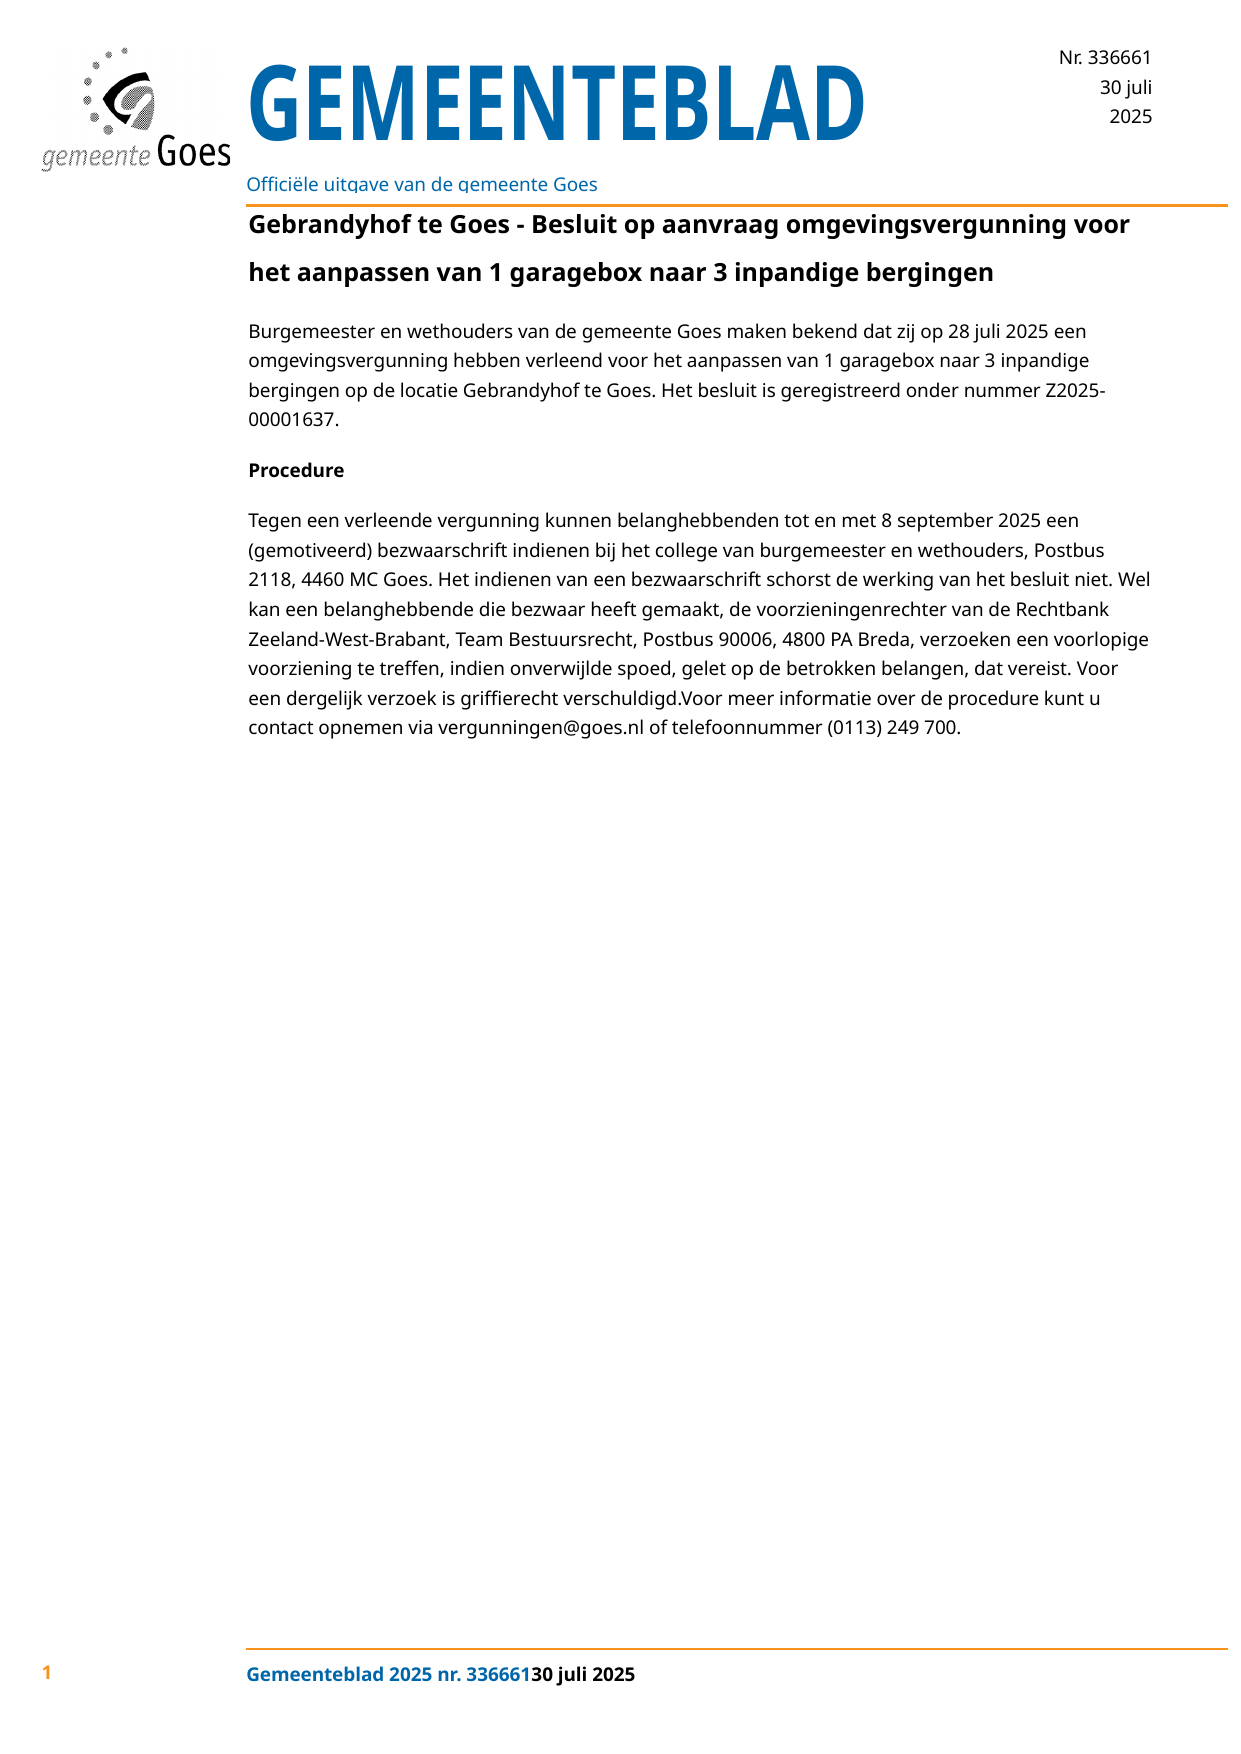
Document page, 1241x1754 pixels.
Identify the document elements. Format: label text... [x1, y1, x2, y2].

picture [41, 47, 231, 172]
text Procedure [248, 457, 1152, 483]
text Tegen een verleende vergunning kunnen belanghebbenden tot en met 8 september 2025 een (gemotiveerd) bezwaarschrift indienen bij het college van burgemeester en wethouders, Postbus 2118, 4460 MC Goes. Het indienen van een bezwaarschrift schorst de werking van het besluit niet. Wel kan een belanghebbende die bezwaar heeft gemaakt, de voorzieningenrechter van de Rechtbank Zeeland-West-Brabant, Team Bestuursrecht, Postbus 90006, 4800 PA Breda, verzoeken een voorlopige voorziening te treffen, indien onverwijlde spoed, gelet op de betrokken belangen, dat vereist. Voor een dergelijk verzoek is griffierecht verschuldigd.Voor meer informatie over de procedure kunt u contact opnemen via vergunningen@goes.nl of telefoonnummer (0113) 249 700. [248, 507, 1152, 740]
text Gebrandyhof te Goes - Besluit op aanvraag omgevingsvergunning voor het aanpassen van 1 garagebox naar 3 inpandige bergingen [248, 207, 1152, 288]
text Burgemeester en wethouders van de gemeente Goes maken bekend dat zij op 28 juli 2025 een omgevingsvergunning hebben verleend voor het aanpassen van 1 garagebox naar 3 inpandige bergingen op de locatie Gebrandyhof te Goes. Het besluit is geregistreerd onder nummer Z2025-00001637. [248, 318, 1152, 432]
